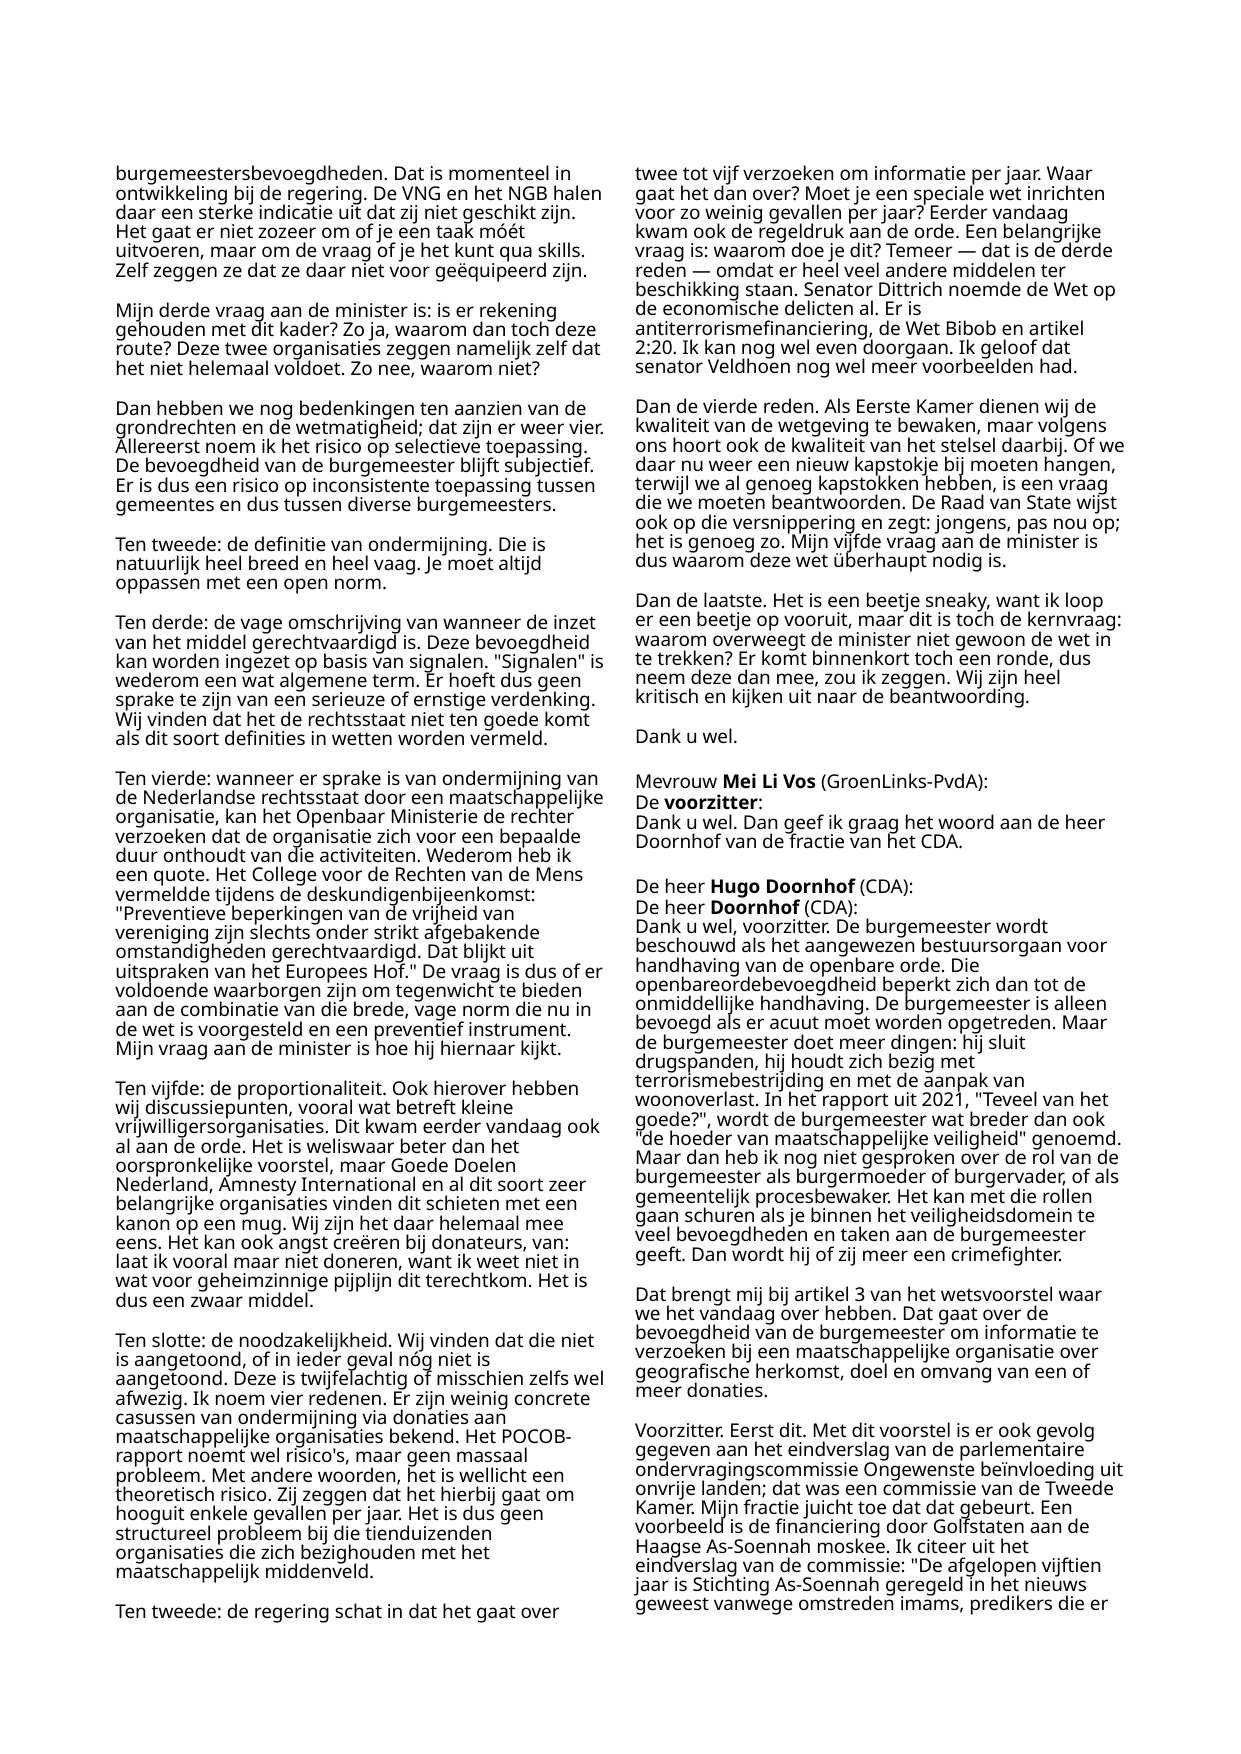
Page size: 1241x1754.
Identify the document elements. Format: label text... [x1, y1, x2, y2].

text De heer Hugo Doornhof (CDA): [635, 873, 1125, 899]
text Mevrouw Mei Li Vos (GroenLinks-PvdA): [635, 769, 1125, 794]
text Voorzitter. Eerst dit. Met dit voorstel is er ook gevolg gegeven aan het eindverslag van de parlementaire ondervragingscommissie Ongewenste beïnvloeding uit onvrije landen; dat was een commissie van de Tweede Kamer. Mijn fractie juicht toe dat dat gebeurt. Een voorbeeld is de financiering door Golfstaten aan de Haagse As-Soennah moskee. Ik citeer uit het eindverslag van de commissie: "De afgelopen vijftien jaar is Stichting As-Soennah geregeld in het nieuws geweest vanwege omstreden imams, predikers die er [635, 1422, 1125, 1615]
text Ten vierde: wanneer er sprake is van ondermijning van de Nederlandse rechtsstaat door een maatschappelijke organisatie, kan het Openbaar Ministerie de rechter verzoeken dat de organisatie zich voor een bepaalde duur onthoudt van die activiteiten. Wederom heb ik een quote. Het College voor de Rechten van de Mens vermeldde tijdens de deskundigenbijeenkomst: "Preventieve beperkingen van de vrijheid van vereniging zijn slechts onder strikt afgebakende omstandigheden gerechtvaardigd. Dat blijkt uit uitspraken van het Europees Hof." De vraag is dus of er voldoende waarborgen zijn om tegenwicht te bieden aan de combinatie van die brede, vage norm die nu in de wet is voorgesteld en een preventief instrument. Mijn vraag aan de minister is hoe hij hiernaar kijkt. [115, 770, 605, 1059]
text Ten tweede: de definitie van ondermijning. Die is natuurlijk heel breed en heel vaag. Je moet altijd oppassen met een open norm. [115, 536, 605, 594]
text Dank u wel, voorzitter. De burgemeester wordt beschouwd als het aangewezen bestuursorgaan voor handhaving van de openbare orde. Die openbareordebevoegdheid beperkt zich dan tot de onmiddellijke handhaving. De burgemeester is alleen bevoegd als er acuut moet worden opgetreden. Maar de burgemeester doet meer dingen: hij sluit drugspanden, hij houdt zich bezig met terrorismebestrijding en met de aanpak van woonoverlast. In het rapport uit 2021, "Teveel van het goede?", wordt de burgemeester wat breder dan ook "de hoeder van maatschappelijke veiligheid" genoemd. Maar dan heb ik nog niet gesproken over de rol van de burgemeester als burgermoeder of burgervader, of als gemeentelijk procesbewaker. Het kan met die rollen gaan schuren als je binnen het veiligheidsdomein te veel bevoegdheden en taken aan de burgemeester geeft. Dan wordt hij of zij meer een crimefighter. [635, 918, 1125, 1265]
text Dan hebben we nog bedenkingen ten aanzien van de grondrechten en de wetmatigheid; dat zijn er weer vier. Allereerst noem ik het risico op selectieve toepassing. De bevoegdheid van de burgemeester blijft subjectief. Er is dus een risico op inconsistente toepassing tussen gemeentes en dus tussen diverse burgemeesters. [115, 399, 605, 515]
text De heer Doornhof (CDA): [635, 899, 1125, 918]
text De voorzitter: [635, 794, 1125, 814]
text Ten tweede: de regering schat in dat het gaat over [115, 1603, 605, 1622]
text Ten slotte: de noodzakelijkheid. Wij vinden dat die niet is aangetoond, of in ieder geval nóg niet is aangetoond. Deze is twijfelachtig of misschien zelfs wel afwezig. Ik noem vier redenen. Er zijn weinig concrete casussen van ondermijning via donaties aan maatschappelijke organisaties bekend. Het POCOB-rapport noemt wel risico's, maar geen massaal probleem. Met andere woorden, het is wellicht een theoretisch risico. Zij zeggen dat het hierbij gaat om hooguit enkele gevallen per jaar. Het is dus geen structureel probleem bij die tienduizenden organisaties die zich bezighouden met het maatschappelijk middenveld. [115, 1332, 605, 1582]
text Mijn derde vraag aan de minister is: is er rekening gehouden met dit kader? Zo ja, waarom dan toch deze route? Deze twee organisaties zeggen namelijk zelf dat het niet helemaal voldoet. Zo nee, waarom niet? [115, 302, 605, 379]
text burgemeestersbevoegdheden. Dat is momenteel in ontwikkeling bij de regering. De VNG en het NGB halen daar een sterke indicatie uit dat zij niet geschikt zijn. Het gaat er niet zozeer om of je een taak móét uitvoeren, maar om de vraag of je het kunt qua skills. Zelf zeggen ze dat ze daar niet voor geëquipeerd zijn. [115, 165, 605, 281]
text Dank u wel. [635, 728, 1125, 748]
text Dat brengt mij bij artikel 3 van het wetsvoorstel waar we het vandaag over hebben. Dat gaat over de bevoegdheid van de burgemeester om informatie te verzoeken bij een maatschappelijke organisatie over geografische herkomst, doel en omvang van een of meer donaties. [635, 1286, 1125, 1401]
text Dan de laatste. Het is een beetje sneaky, want ik loop er een beetje op vooruit, maar dit is toch de kernvraag: waarom overweegt de minister niet gewoon de wet in te trekken? Er komt binnenkort toch een ronde, dus neem deze dan mee, zou ik zeggen. Wij zijn heel kritisch en kijken uit naar de beantwoording. [635, 592, 1125, 708]
text Ten vijfde: de proportionaliteit. Ook hierover hebben wij discussiepunten, vooral wat betreft kleine vrijwilligersorganisaties. Dit kwam eerder vandaag ook al aan de orde. Het is weliswaar beter dan het oorspronkelijke voorstel, maar Goede Doelen Nederland, Amnesty International en al dit soort zeer belangrijke organisaties vinden dit schieten met een kanon op een mug. Wij zijn het daar helemaal mee eens. Het kan ook angst creëren bij donateurs, van: laat ik vooral maar niet doneren, want ik weet niet in wat voor geheimzinnige pijplijn dit terechtkom. Het is dus een zwaar middel. [115, 1080, 605, 1311]
text Ten derde: de vage omschrijving van wanneer de inzet van het middel gerechtvaardigd is. Deze bevoegdheid kan worden ingezet op basis van signalen. "Signalen" is wederom een wat algemene term. Er hoeft dus geen sprake te zijn van een serieuze of ernstige verdenking. Wij vinden dat het de rechtsstaat niet ten goede komt als dit soort definities in wetten worden vermeld. [115, 614, 605, 749]
text Dan de vierde reden. Als Eerste Kamer dienen wij de kwaliteit van de wetgeving te bewaken, maar volgens ons hoort ook de kwaliteit van het stelsel daarbij. Of we daar nu weer een nieuw kapstokje bij moeten hangen, terwijl we al genoeg kapstokken hebben, is een vraag die we moeten beantwoorden. De Raad van State wijst ook op die versnippering en zegt: jongens, pas nou op; het is genoeg zo. Mijn vijfde vraag aan de minister is dus waarom deze wet überhaupt nodig is. [635, 398, 1125, 571]
text twee tot vijf verzoeken om informatie per jaar. Waar gaat het dan over? Moet je een speciale wet inrichten voor zo weinig gevallen per jaar? Eerder vandaag kwam ook de regeldruk aan de orde. Een belangrijke vraag is: waarom doe je dit? Temeer — dat is de derde reden — omdat er heel veel andere middelen ter beschikking staan. Senator Dittrich noemde de Wet op de economische delicten al. Er is antiterrorismefinanciering, de Wet Bibob en artikel 2:20. Ik kan nog wel even doorgaan. Ik geloof dat senator Veldhoen nog wel meer voorbeelden had. [635, 165, 1125, 377]
text Dank u wel. Dan geef ik graag het woord aan de heer Doornhof van de fractie van het CDA. [635, 814, 1125, 852]
